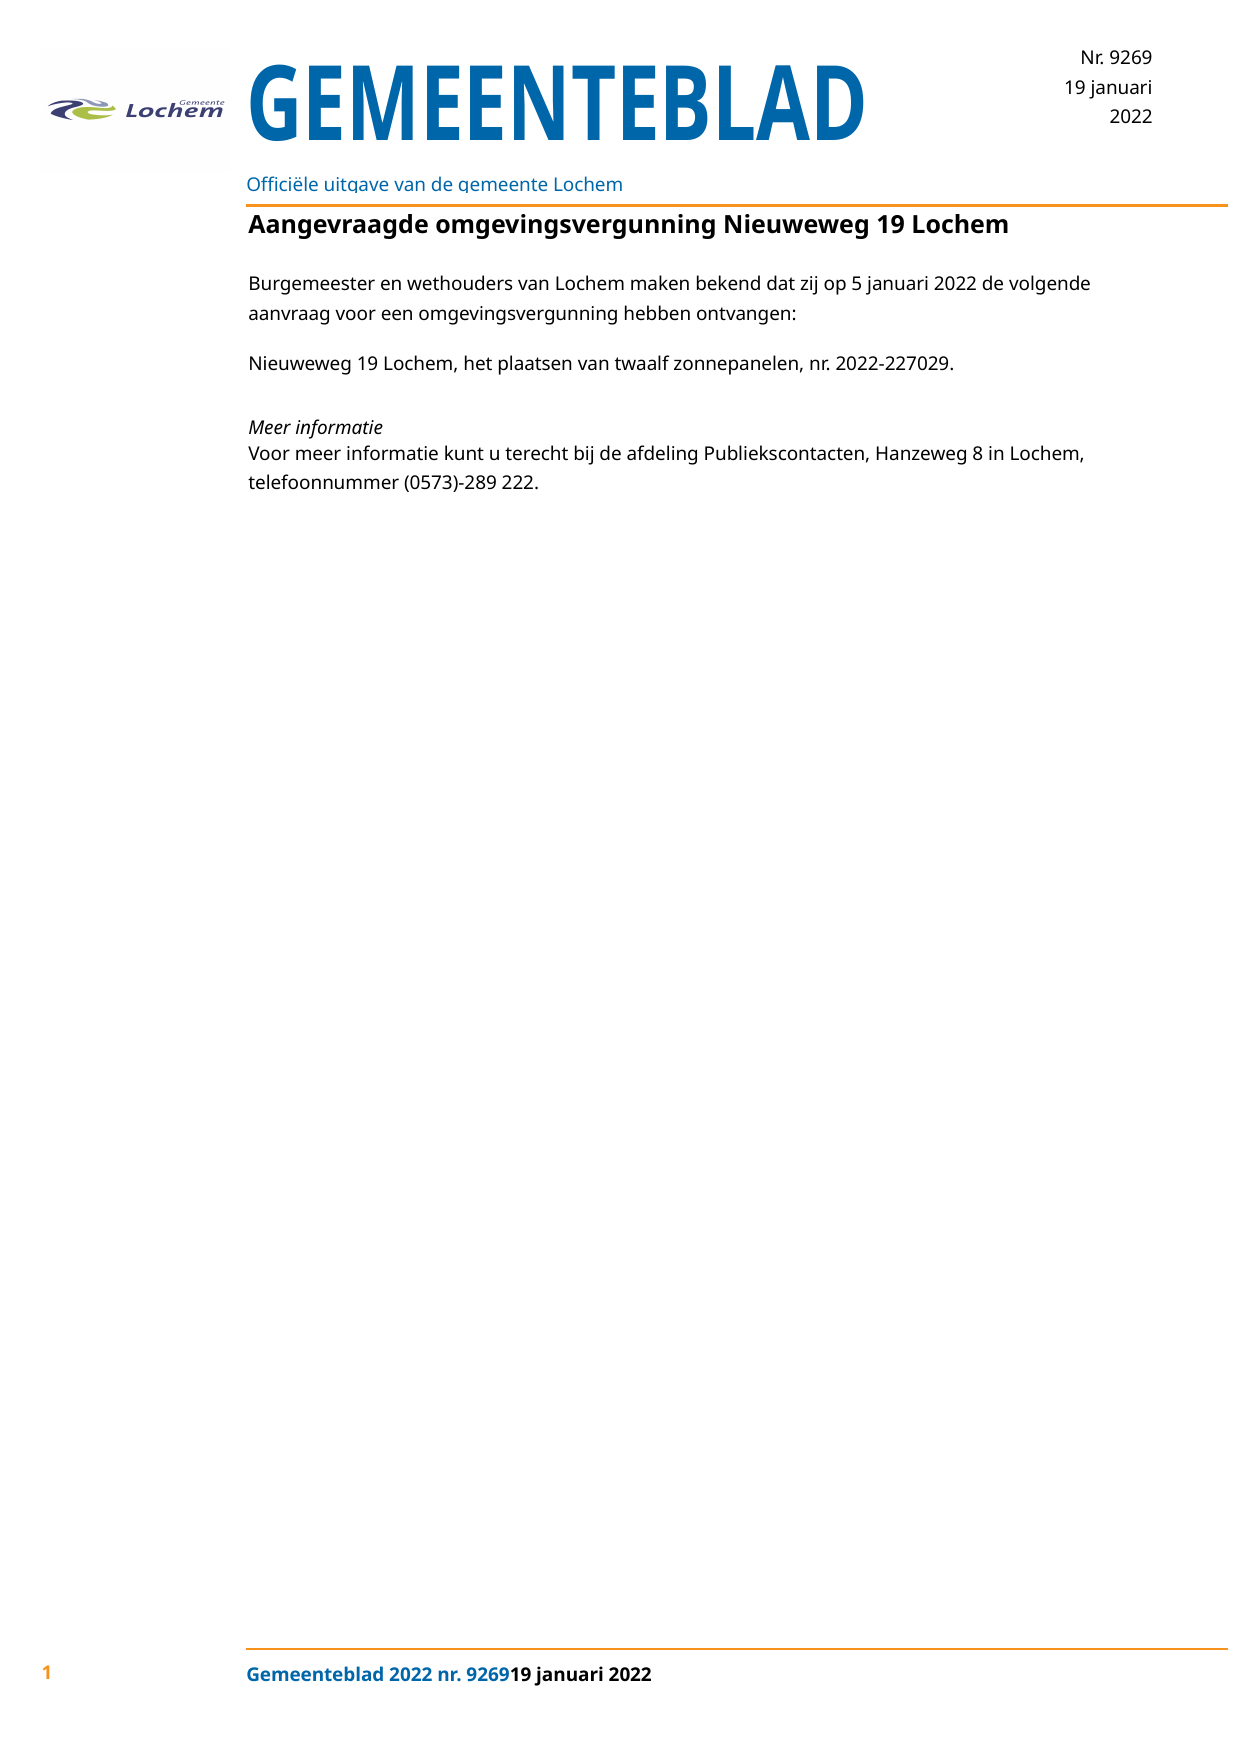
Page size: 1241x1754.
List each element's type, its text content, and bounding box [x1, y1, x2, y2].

text Burgemeester en wethouders van Lochem maken bekend dat zij op 5 januari 2022 de volgende aanvraag voor een omgevingsvergunning hebben ontvangen: [248, 270, 1152, 326]
text Meer informatie [248, 414, 1152, 440]
picture [41, 47, 231, 172]
text Aangevraagde omgevingsvergunning Nieuweweg 19 Lochem [248, 207, 1152, 241]
text Voor meer informatie kunt u terecht bij de afdeling Publiekscontacten, Hanzeweg 8 in Lochem, telefoonnummer (0573)-289 222. [248, 440, 1152, 495]
text Nieuweweg 19 Lochem, het plaatsen van twaalf zonnepanelen, nr. 2022-227029. [248, 350, 1152, 376]
